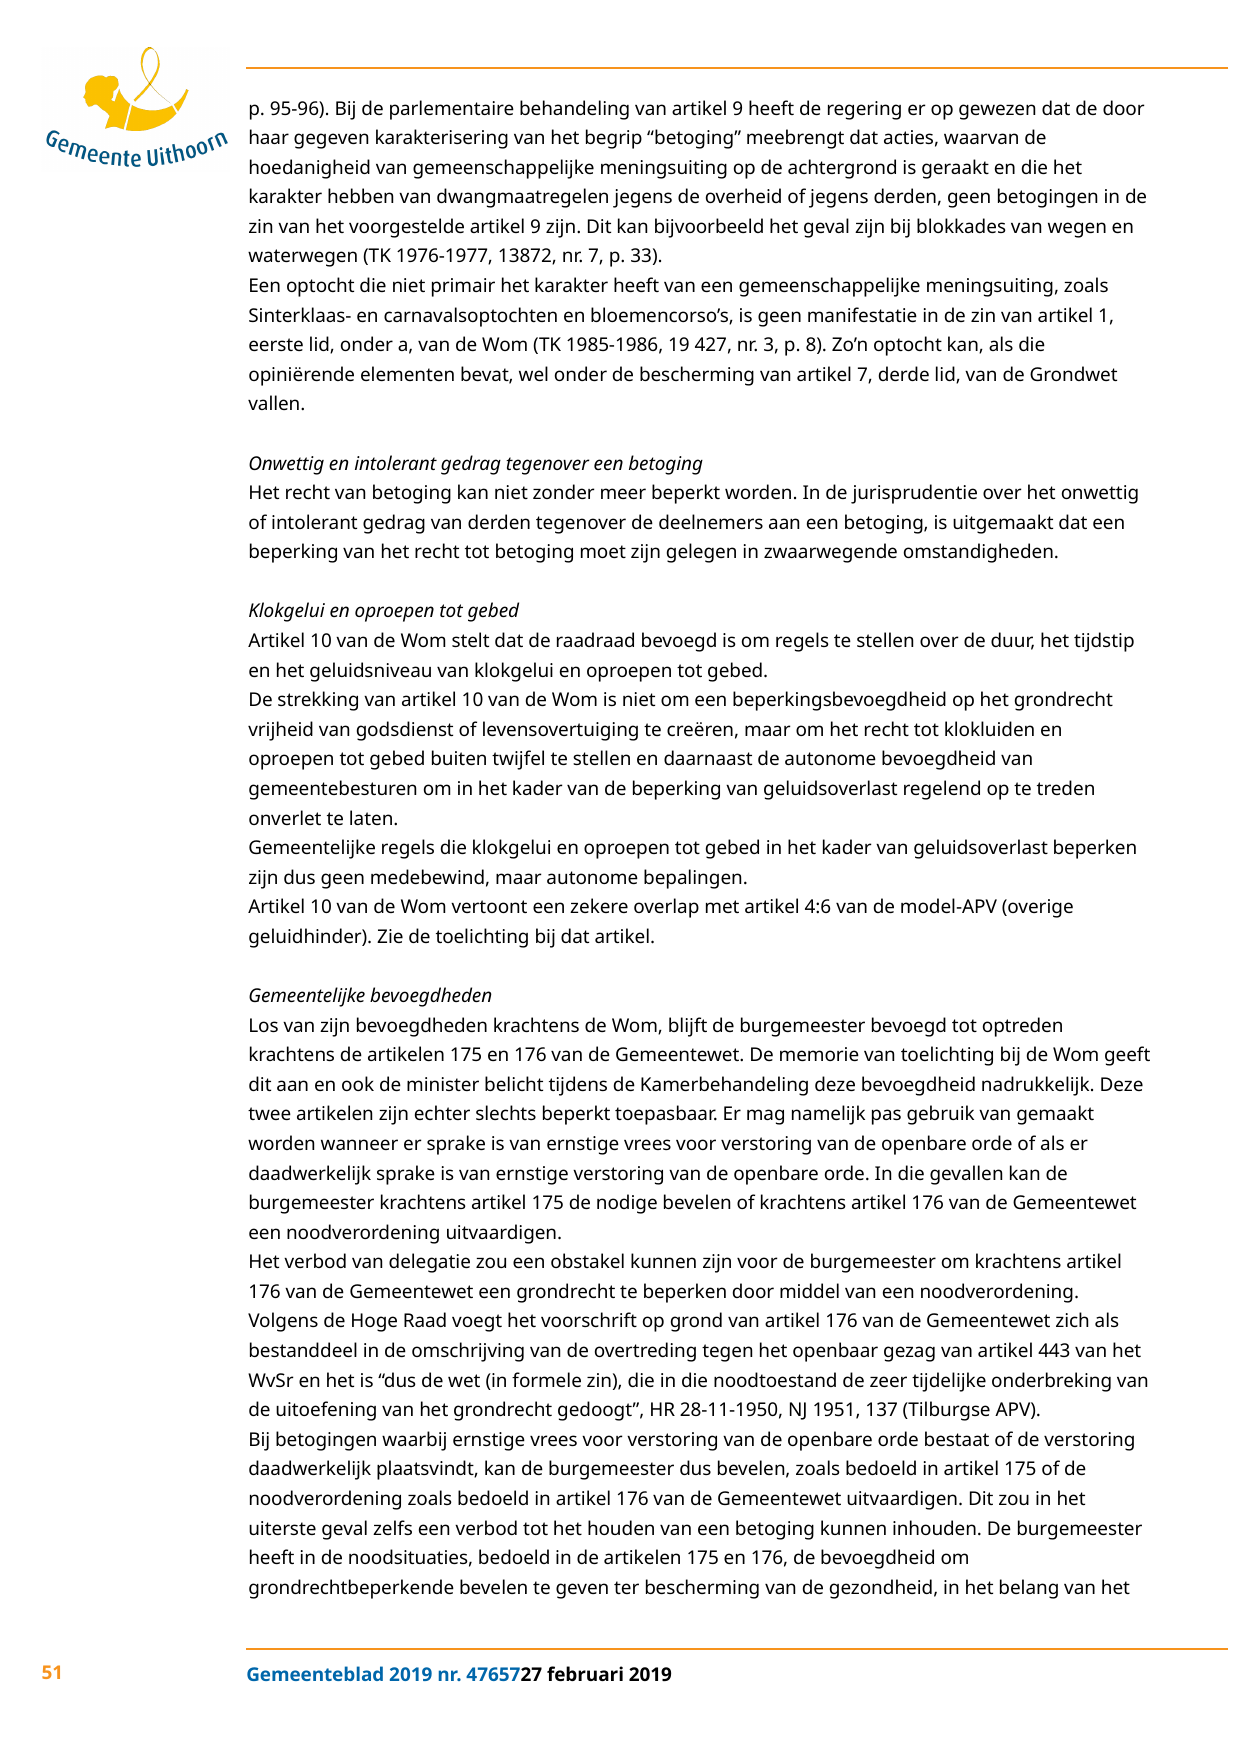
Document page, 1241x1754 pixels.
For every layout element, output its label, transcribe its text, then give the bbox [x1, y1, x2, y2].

text Gemeentelijke regels die klokgelui en oproepen tot gebed in het kader van geluidsoverlast beperken zijn dus geen medebewind, maar autonome bepalingen. [248, 834, 1152, 890]
text Het recht van betoging kan niet zonder meer beperkt worden. In de jurisprudentie over het onwettig of intolerant gedrag van derden tegenover de deelnemers aan een betoging, is uitgemaakt dat een beperking van het recht tot betoging moet zijn gelegen in zwaarwegende omstandigheden. [248, 479, 1152, 564]
text Artikel 10 van de Wom vertoont een zekere overlap met artikel 4:6 van de model-APV (overige geluidhinder). Zie de toelichting bij dat artikel. [248, 893, 1152, 949]
text p. 95-96). Bij de parlementaire behandeling van artikel 9 heeft de regering er op gewezen dat de door haar gegeven karakterisering van het begrip “betoging” meebrengt dat acties, waarvan de hoedanigheid van gemeenschappelijke meningsuiting op de achtergrond is geraakt en die het karakter hebben van dwangmaatregelen jegens de overheid of jegens derden, geen betogingen in de zin van het voorgestelde artikel 9 zijn. Dit kan bijvoorbeeld het geval zijn bij blokkades van wegen en waterwegen (TK 1976-1977, 13872, nr. 7, p. 33). [248, 95, 1152, 268]
text Klokgelui en oproepen tot gebed [248, 598, 1152, 623]
text Gemeentelijke bevoegdheden [248, 982, 1152, 1008]
text De strekking van artikel 10 van de Wom is niet om een beperkingsbevoegdheid op het grondrecht vrijheid van godsdienst of levensovertuiging te creëren, maar om het recht tot klokluiden en oproepen tot gebed buiten twijfel te stellen en daarnaast de autonome bevoegdheid van gemeentebesturen om in het kader van de beperking van geluidsoverlast regelend op te treden onverlet te laten. [248, 686, 1152, 831]
picture [41, 47, 231, 172]
text Los van zijn bevoegdheden krachtens de Wom, blijft de burgemeester bevoegd tot optreden krachtens de artikelen 175 en 176 van de Gemeentewet. De memorie van toelichting bij de Wom geeft dit aan en ook de minister belicht tijdens de Kamerbehandeling deze bevoegdheid nadrukkelijk. Deze twee artikelen zijn echter slechts beperkt toepasbaar. Er mag namelijk pas gebruik van gemaakt worden wanneer er sprake is van ernstige vrees voor verstoring van de openbare orde of als er daadwerkelijk sprake is van ernstige verstoring van de openbare orde. In die gevallen kan de burgemeester krachtens artikel 175 de nodige bevelen of krachtens artikel 176 van de Gemeentewet een noodverordening uitvaardigen. [248, 1012, 1152, 1245]
text Bij betogingen waarbij ernstige vrees voor verstoring van de openbare orde bestaat of de verstoring daadwerkelijk plaatsvindt, kan de burgemeester dus bevelen, zoals bedoeld in artikel 175 of de noodverordening zoals bedoeld in artikel 176 van de Gemeentewet uitvaardigen. Dit zou in het uiterste geval zelfs een verbod tot het houden van een betoging kunnen inhouden. De burgemeester heeft in de noodsituaties, bedoeld in de artikelen 175 en 176, de bevoegdheid om grondrechtbeperkende bevelen te geven ter bescherming van de gezondheid, in het belang van het [248, 1426, 1152, 1600]
text Het verbod van delegatie zou een obstakel kunnen zijn voor de burgemeester om krachtens artikel 176 van de Gemeentewet een grondrecht te beperken door middel van een noodverordening. Volgens de Hoge Raad voegt het voorschrift op grond van artikel 176 van de Gemeentewet zich als bestanddeel in de omschrijving van de overtreding tegen het openbaar gezag van artikel 443 van het WvSr en het is “dus de wet (in formele zin), die in die noodtoestand de zeer tijdelijke onderbreking van de uitoefening van het grondrecht gedoogt”, HR 28-11-1950, NJ 1951, 137 (Tilburgse APV). [248, 1248, 1152, 1422]
text Een optocht die niet primair het karakter heeft van een gemeenschappelijke meningsuiting, zoals Sinterklaas- en carnavalsoptochten en bloemencorso’s, is geen manifestatie in de zin van artikel 1, eerste lid, onder a, van de Wom (TK 1985-1986, 19 427, nr. 3, p. 8). Zo’n optocht kan, als die opiniërende elementen bevat, wel onder de bescherming van artikel 7, derde lid, van de Grondwet vallen. [248, 272, 1152, 416]
text Onwettig en intolerant gedrag tegenover een betoging [248, 450, 1152, 476]
text Artikel 10 van de Wom stelt dat de raadraad bevoegd is om regels te stellen over de duur, het tijdstip en het geluidsniveau van klokgelui en oproepen tot gebed. [248, 627, 1152, 683]
